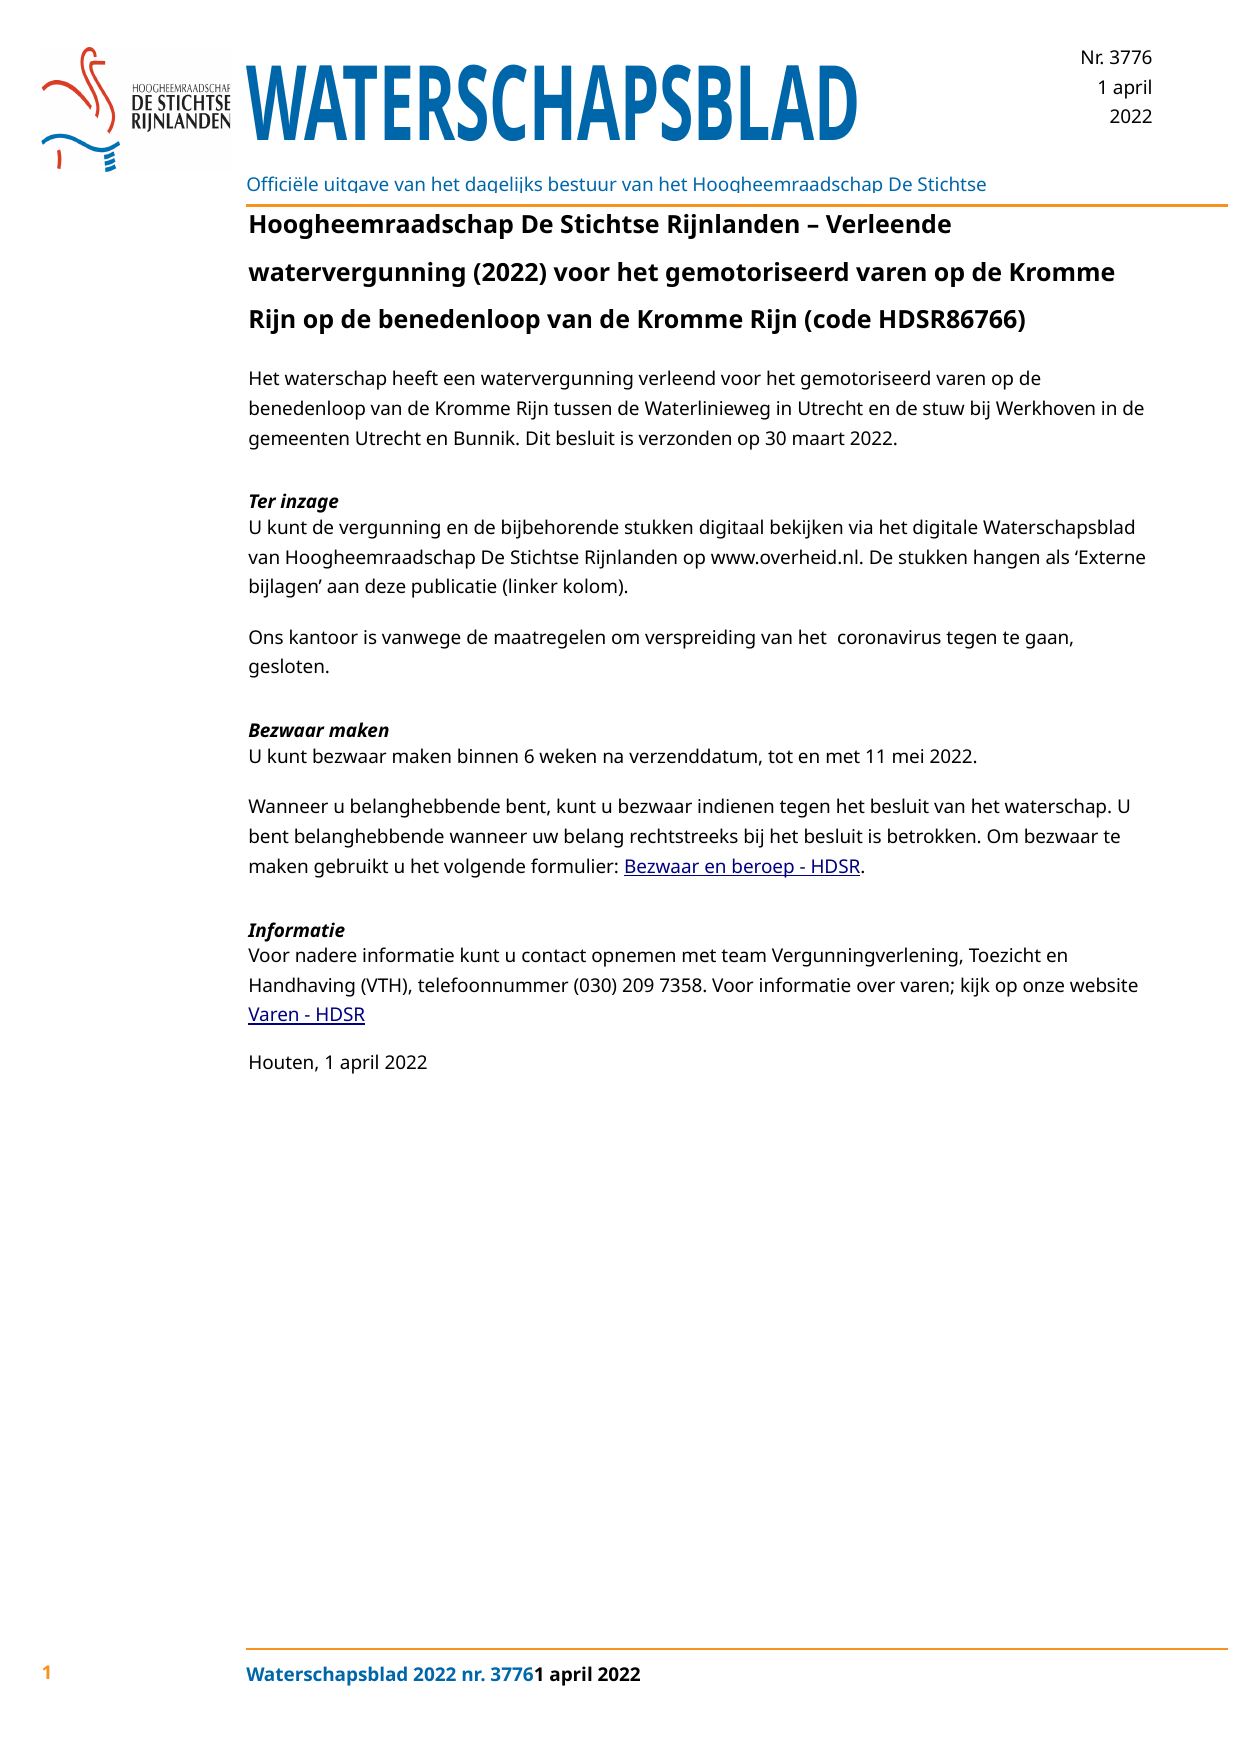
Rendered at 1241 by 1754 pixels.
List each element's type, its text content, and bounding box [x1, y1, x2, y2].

text U kunt bezwaar maken binnen 6 weken na verzenddatum, tot en met 11 mei 2022. [248, 743, 1152, 769]
text Houten, 1 april 2022 [248, 1049, 1152, 1075]
text Ter inzage [248, 489, 1152, 514]
text U kunt de vergunning en de bijbehorende stukken digitaal bekijken via het digitale Waterschapsblad van Hoogheemraadschap De Stichtse Rijnlanden op www.overheid.nl. De stukken hangen als ‘Externe bijlagen’ aan deze publicatie (linker kolom). [248, 514, 1152, 599]
text Informatie [248, 917, 1152, 942]
text Voor nadere informatie kunt u contact opnemen met team Vergunningverlening, Toezicht en Handhaving (VTH), telefoonnummer (030) 209 7358. Voor informatie over varen; kijk op onze website Varen - HDSR [248, 942, 1152, 1027]
picture [41, 47, 231, 172]
text Het waterschap heeft een watervergunning verleend voor het gemotoriseerd varen op de benedenloop van de Kromme Rijn tussen de Waterlinieweg in Utrecht en de stuw bij Werkhoven in de gemeenten Utrecht en Bunnik. Dit besluit is verzonden op 30 maart 2022. [248, 366, 1152, 450]
text Ons kantoor is vanwege de maatregelen om verspreiding van het coronavirus tegen te gaan, gesloten. [248, 624, 1152, 679]
text Hoogheemraadschap De Stichtse Rijnlanden – Verleende watervergunning (2022) voor het gemotoriseerd varen op de Kromme Rijn op de benedenloop van de Kromme Rijn (code HDSR86766) [248, 207, 1152, 336]
text Wanneer u belanghebbende bent, kunt u bezwaar indienen tegen het besluit van het waterschap. U bent belanghebbende wanneer uw belang rechtstreeks bij het besluit is betrokken. Om bezwaar te maken gebruikt u het volgende formulier: Bezwaar en beroep - HDSR. [248, 794, 1152, 878]
text Bezwaar maken [248, 717, 1152, 743]
